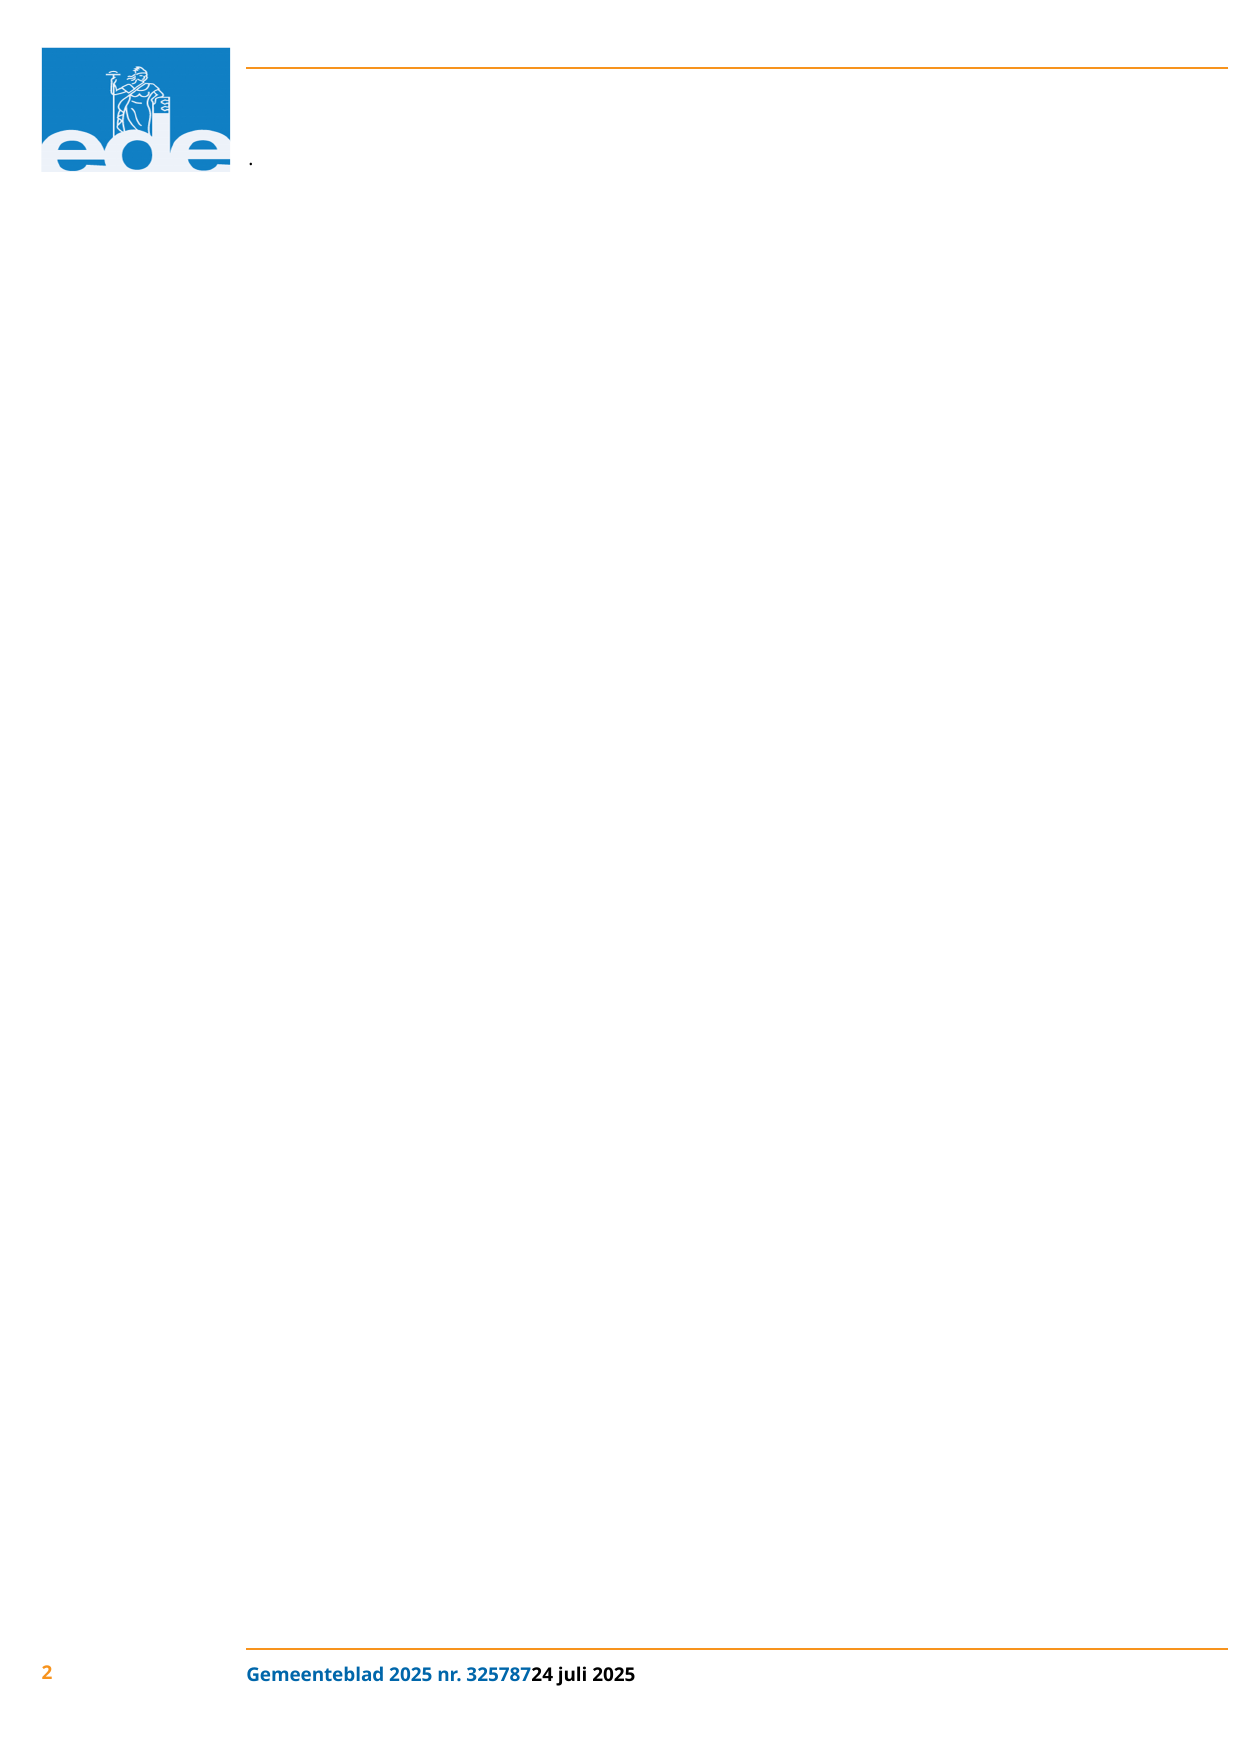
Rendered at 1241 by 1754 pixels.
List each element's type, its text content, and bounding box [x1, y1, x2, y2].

text . [248, 145, 1152, 171]
picture [41, 47, 231, 172]
